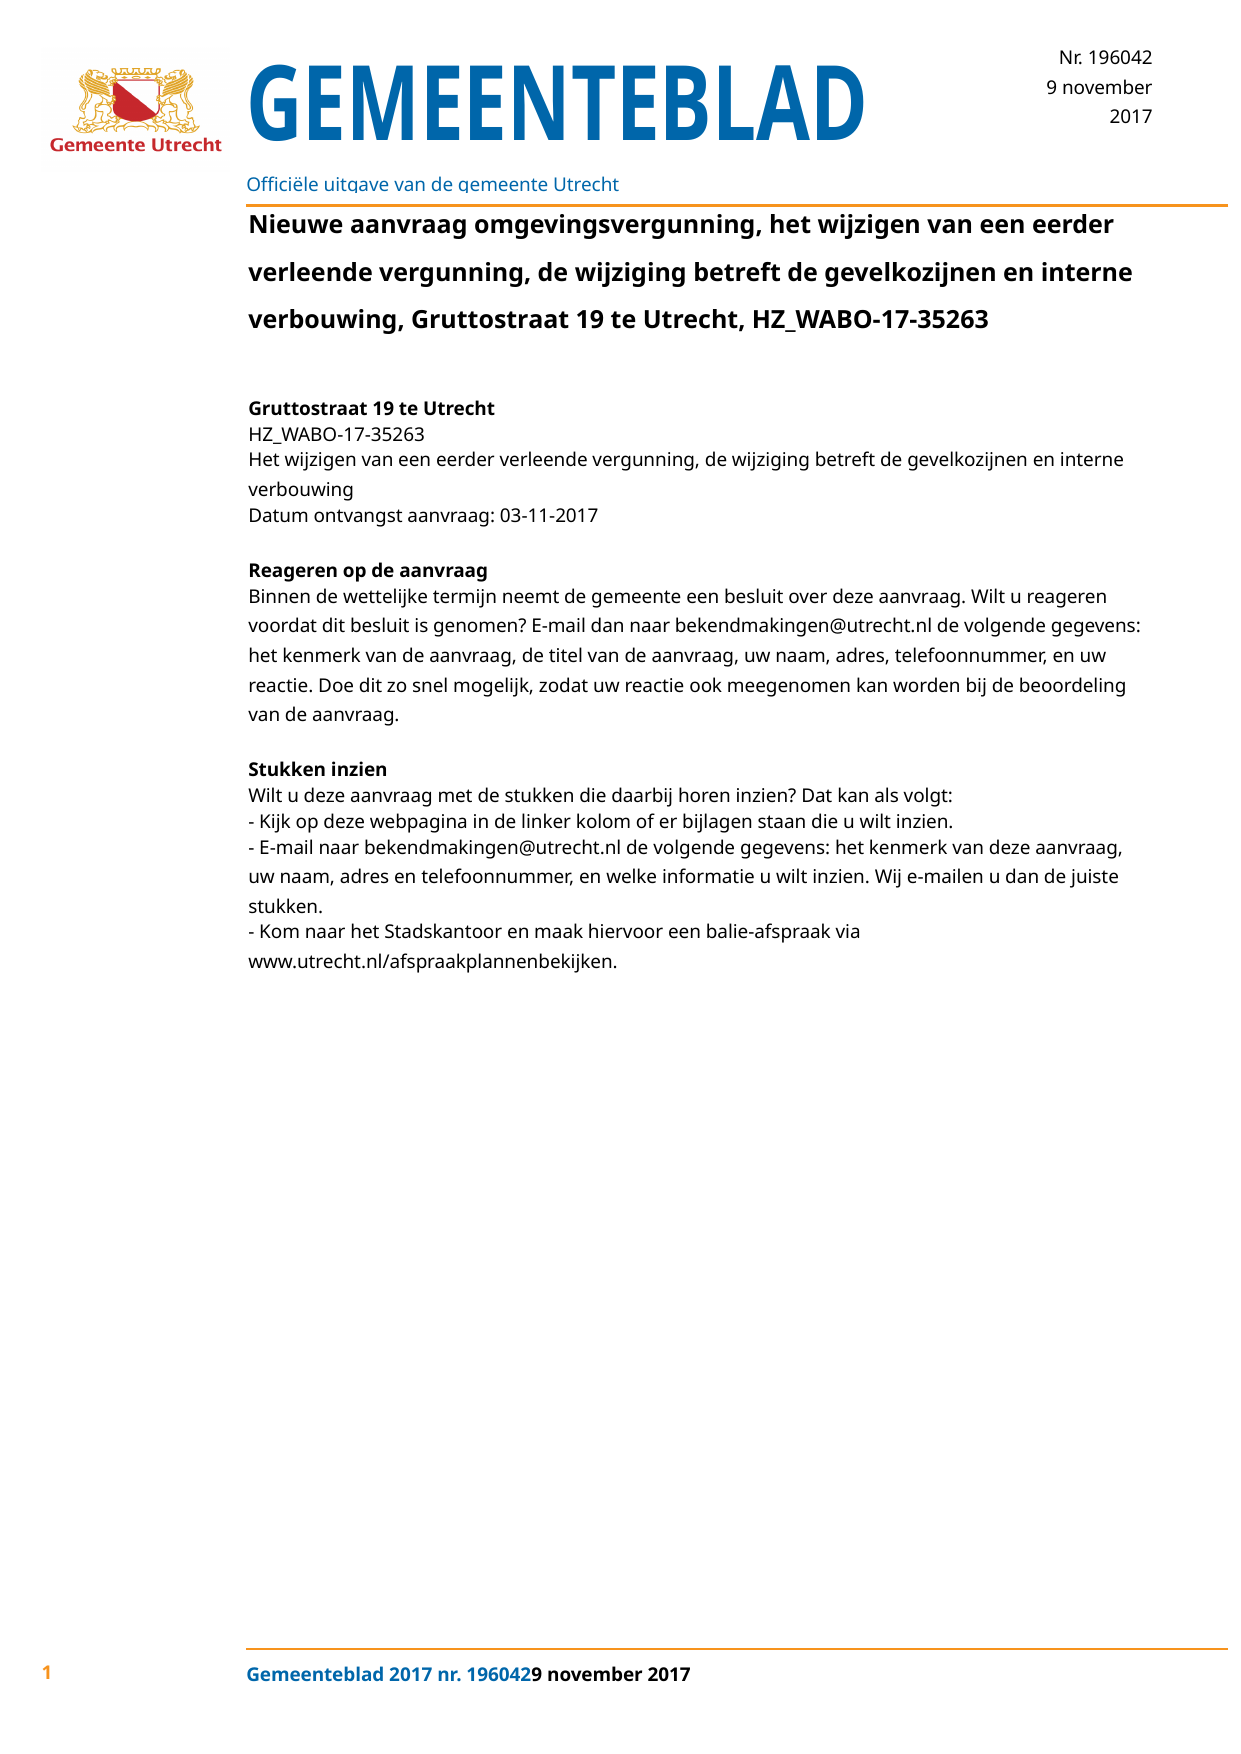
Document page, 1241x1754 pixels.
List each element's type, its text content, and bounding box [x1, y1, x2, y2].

table_cell Reageren op de aanvraag [248, 557, 1152, 583]
table_cell Wilt u deze aanvraag met de stukken die daarbij horen inzien? Dat kan als volgt: [248, 783, 1152, 808]
table_cell - Kom naar het Stadskantoor en maak hiervoor een balie-afspraak via www.utrecht.nl/afspraakplannenbekijken. [248, 919, 1152, 974]
table_cell Het wijzigen van een eerder verleende vergunning, de wijziging betreft de gevelkozijnen en interne verbouwing [248, 447, 1152, 502]
table_cell - Kijk op deze webpagina in de linker kolom of er bijlagen staan die u wilt inzien. [248, 808, 1152, 834]
table_cell - E-mail naar bekendmakingen@utrecht.nl de volgende gegevens: het kenmerk van deze aanvraag, uw naam, adres en telefoonnummer, en welke informatie u wilt inzien. Wij e-mailen u dan de juiste stukken. [248, 834, 1152, 919]
picture [41, 47, 231, 172]
table_cell HZ_WABO-17-35263 [248, 421, 1152, 447]
table_cell Stukken inzien [248, 757, 1152, 782]
text Nieuwe aanvraag omgevingsvergunning, het wijzigen van een eerder verleende vergunning, de wijziging betreft de gevelkozijnen en interne verbouwing, Gruttostraat 19 te Utrecht, HZ_WABO-17-35263 [248, 207, 1152, 336]
table_cell Datum ontvangst aanvraag: 03-11-2017 [248, 502, 1152, 557]
table_header Gruttostraat 19 te Utrecht [248, 395, 1152, 421]
table_cell Binnen de wettelijke termijn neemt de gemeente een besluit over deze aanvraag. Wilt u reageren voordat dit besluit is genomen? E-mail dan naar bekendmakingen@utrecht.nl de volgende gegevens: het kenmerk van de aanvraag, de titel van de aanvraag, uw naam, adres, telefoonnummer, en uw reactie. Doe dit zo snel mogelijk, zodat uw reactie ook meegenomen kan worden bij de beoordeling van de aanvraag. [248, 583, 1152, 757]
